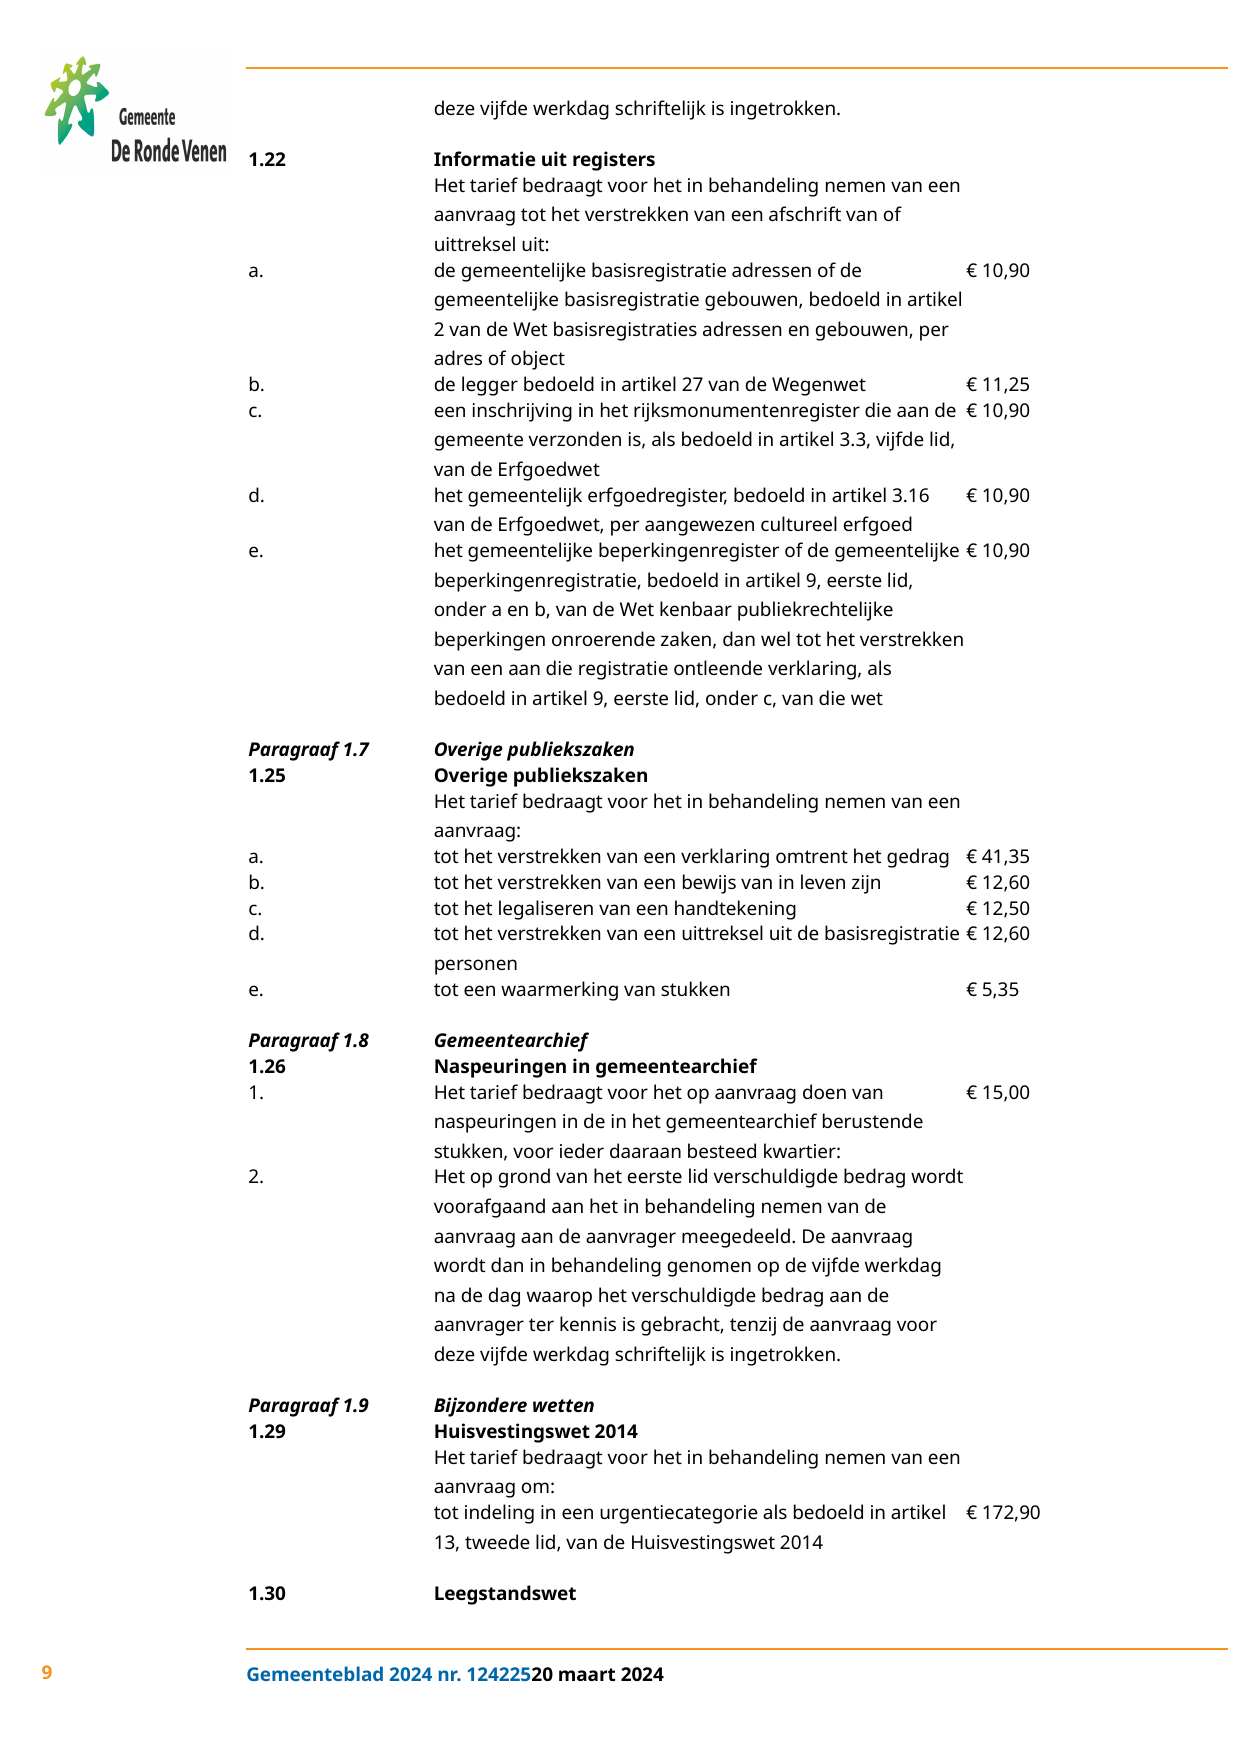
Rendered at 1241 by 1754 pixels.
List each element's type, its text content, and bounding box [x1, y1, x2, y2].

table_cell [966, 1002, 1152, 1027]
table_cell Overige publiekszaken [434, 763, 966, 788]
table_cell € 10,90 [966, 482, 1152, 537]
table_cell [966, 146, 1152, 172]
table_cell a. [248, 257, 433, 371]
table_cell 1. [248, 1079, 433, 1164]
table_cell 1.29 [248, 1419, 433, 1444]
table_cell [966, 711, 1152, 737]
table_cell [966, 1419, 1152, 1444]
table_cell [248, 172, 433, 257]
table_cell [434, 711, 966, 737]
table_cell € 11,25 [966, 371, 1152, 397]
table_cell [434, 1555, 966, 1581]
table_cell de gemeentelijke basisregistratie adressen of de gemeentelijke basisregistratie gebouwen, bedoeld in artikel 2 van de Wet basisregistraties adressen en gebouwen, per adres of object [434, 257, 966, 371]
table_cell € 12,60 [966, 869, 1152, 895]
table_cell [966, 1367, 1152, 1393]
table_cell Het tarief bedraagt voor het in behandeling nemen van een aanvraag tot het verstrekken van een afschrift van of uittreksel uit: [434, 172, 966, 257]
table_cell € 12,60 [966, 921, 1152, 976]
table_cell Het op grond van het eerste lid verschuldigde bedrag wordt voorafgaand aan het in behandeling nemen van de aanvraag aan de aanvrager meegedeeld. De aanvraag wordt dan in behandeling genomen op de vijfde werkdag na de dag waarop het verschuldigde bedrag aan de aanvrager ter kennis is gebracht, tenzij de aanvraag voor deze vijfde werkdag schriftelijk is ingetrokken. [434, 1164, 966, 1367]
table_cell e. [248, 976, 433, 1002]
table_cell Gemeentearchief [434, 1028, 966, 1053]
table_cell € 5,35 [966, 976, 1152, 1002]
table_cell € 172,90 [966, 1500, 1152, 1555]
table_cell [966, 1164, 1152, 1367]
table_cell [248, 711, 433, 737]
table_cell [248, 1500, 433, 1555]
table_cell Overige publiekszaken [434, 737, 966, 762]
table_cell [248, 1444, 433, 1499]
table_cell [966, 1555, 1152, 1581]
table_cell d. [248, 482, 433, 537]
table_cell b. [248, 869, 433, 895]
table_cell c. [248, 895, 433, 921]
table_cell tot het verstrekken van een verklaring omtrent het gedrag [434, 844, 966, 869]
table_cell € 15,00 [966, 1079, 1152, 1164]
table_cell [248, 1002, 433, 1027]
table_cell [966, 121, 1152, 146]
table_cell [966, 1581, 1152, 1606]
table_cell [966, 1444, 1152, 1499]
table_cell [248, 788, 433, 843]
table_cell Paragraaf 1.9 [248, 1393, 433, 1418]
table_cell Informatie uit registers [434, 146, 966, 172]
table_cell tot indeling in een urgentiecategorie als bedoeld in artikel 13, tweede lid, van de Huisvestingswet 2014 [434, 1500, 966, 1555]
table_cell [966, 737, 1152, 762]
table_cell € 41,35 [966, 844, 1152, 869]
table_cell 2. [248, 1164, 433, 1367]
table_cell Naspeuringen in gemeentearchief [434, 1053, 966, 1079]
table_cell e. [248, 537, 433, 711]
table_cell [434, 121, 966, 146]
table_cell 1.30 [248, 1581, 433, 1606]
table_cell € 10,90 [966, 257, 1152, 371]
table_cell € 12,50 [966, 895, 1152, 921]
table_cell a. [248, 844, 433, 869]
table_cell d. [248, 921, 433, 976]
table_cell [248, 95, 433, 121]
table_cell b. [248, 371, 433, 397]
table_cell een inschrijving in het rijksmonumentenregister die aan de gemeente verzonden is, als bedoeld in artikel 3.3, vijfde lid, van de Erfgoedwet [434, 397, 966, 482]
table_cell [248, 121, 433, 146]
table_cell Paragraaf 1.8 [248, 1028, 433, 1053]
table_cell 1.25 [248, 763, 433, 788]
picture [41, 47, 231, 172]
table_cell [966, 763, 1152, 788]
table_cell [966, 95, 1152, 121]
table_cell [248, 1367, 433, 1393]
table_cell het gemeentelijke beperkingenregister of de gemeentelijke beperkingenregistratie, bedoeld in artikel 9, eerste lid, onder a en b, van de Wet kenbaar publiekrechtelijke beperkingen onroerende zaken, dan wel tot het verstrekken van een aan die registratie ontleende verklaring, als bedoeld in artikel 9, eerste lid, onder c, van die wet [434, 537, 966, 711]
table_cell Het tarief bedraagt voor het op aanvraag doen van naspeuringen in de in het gemeentearchief berustende stukken, voor ieder daaraan besteed kwartier: [434, 1079, 966, 1164]
table_cell [248, 1555, 433, 1581]
table_cell € 10,90 [966, 397, 1152, 482]
table_cell tot het legaliseren van een handtekening [434, 895, 966, 921]
table_cell Paragraaf 1.7 [248, 737, 433, 762]
table_cell Huisvestingswet 2014 [434, 1419, 966, 1444]
table_cell 1.26 [248, 1053, 433, 1079]
table_cell c. [248, 397, 433, 482]
table_cell tot een waarmerking van stukken [434, 976, 966, 1002]
table_cell € 10,90 [966, 537, 1152, 711]
table_cell [966, 1053, 1152, 1079]
table_cell Het tarief bedraagt voor het in behandeling nemen van een aanvraag: [434, 788, 966, 843]
table_cell 1.22 [248, 146, 433, 172]
table_cell Het tarief bedraagt voor het in behandeling nemen van een aanvraag om: [434, 1444, 966, 1499]
table_cell de legger bedoeld in artikel 27 van de Wegenwet [434, 371, 966, 397]
table_cell tot het verstrekken van een uittreksel uit de basisregistratie personen [434, 921, 966, 976]
table_cell [966, 788, 1152, 843]
table_cell Leegstandswet [434, 1581, 966, 1606]
table_cell tot het verstrekken van een bewijs van in leven zijn [434, 869, 966, 895]
table_cell [434, 1367, 966, 1393]
table_cell Bijzondere wetten [434, 1393, 966, 1418]
table_cell het gemeentelijk erfgoedregister, bedoeld in artikel 3.16 van de Erfgoedwet, per aangewezen cultureel erfgoed [434, 482, 966, 537]
table_cell [966, 1393, 1152, 1418]
table_cell [434, 1002, 966, 1027]
table_cell deze vijfde werkdag schriftelijk is ingetrokken. [434, 95, 966, 121]
table_cell [966, 1028, 1152, 1053]
table_cell [966, 172, 1152, 257]
